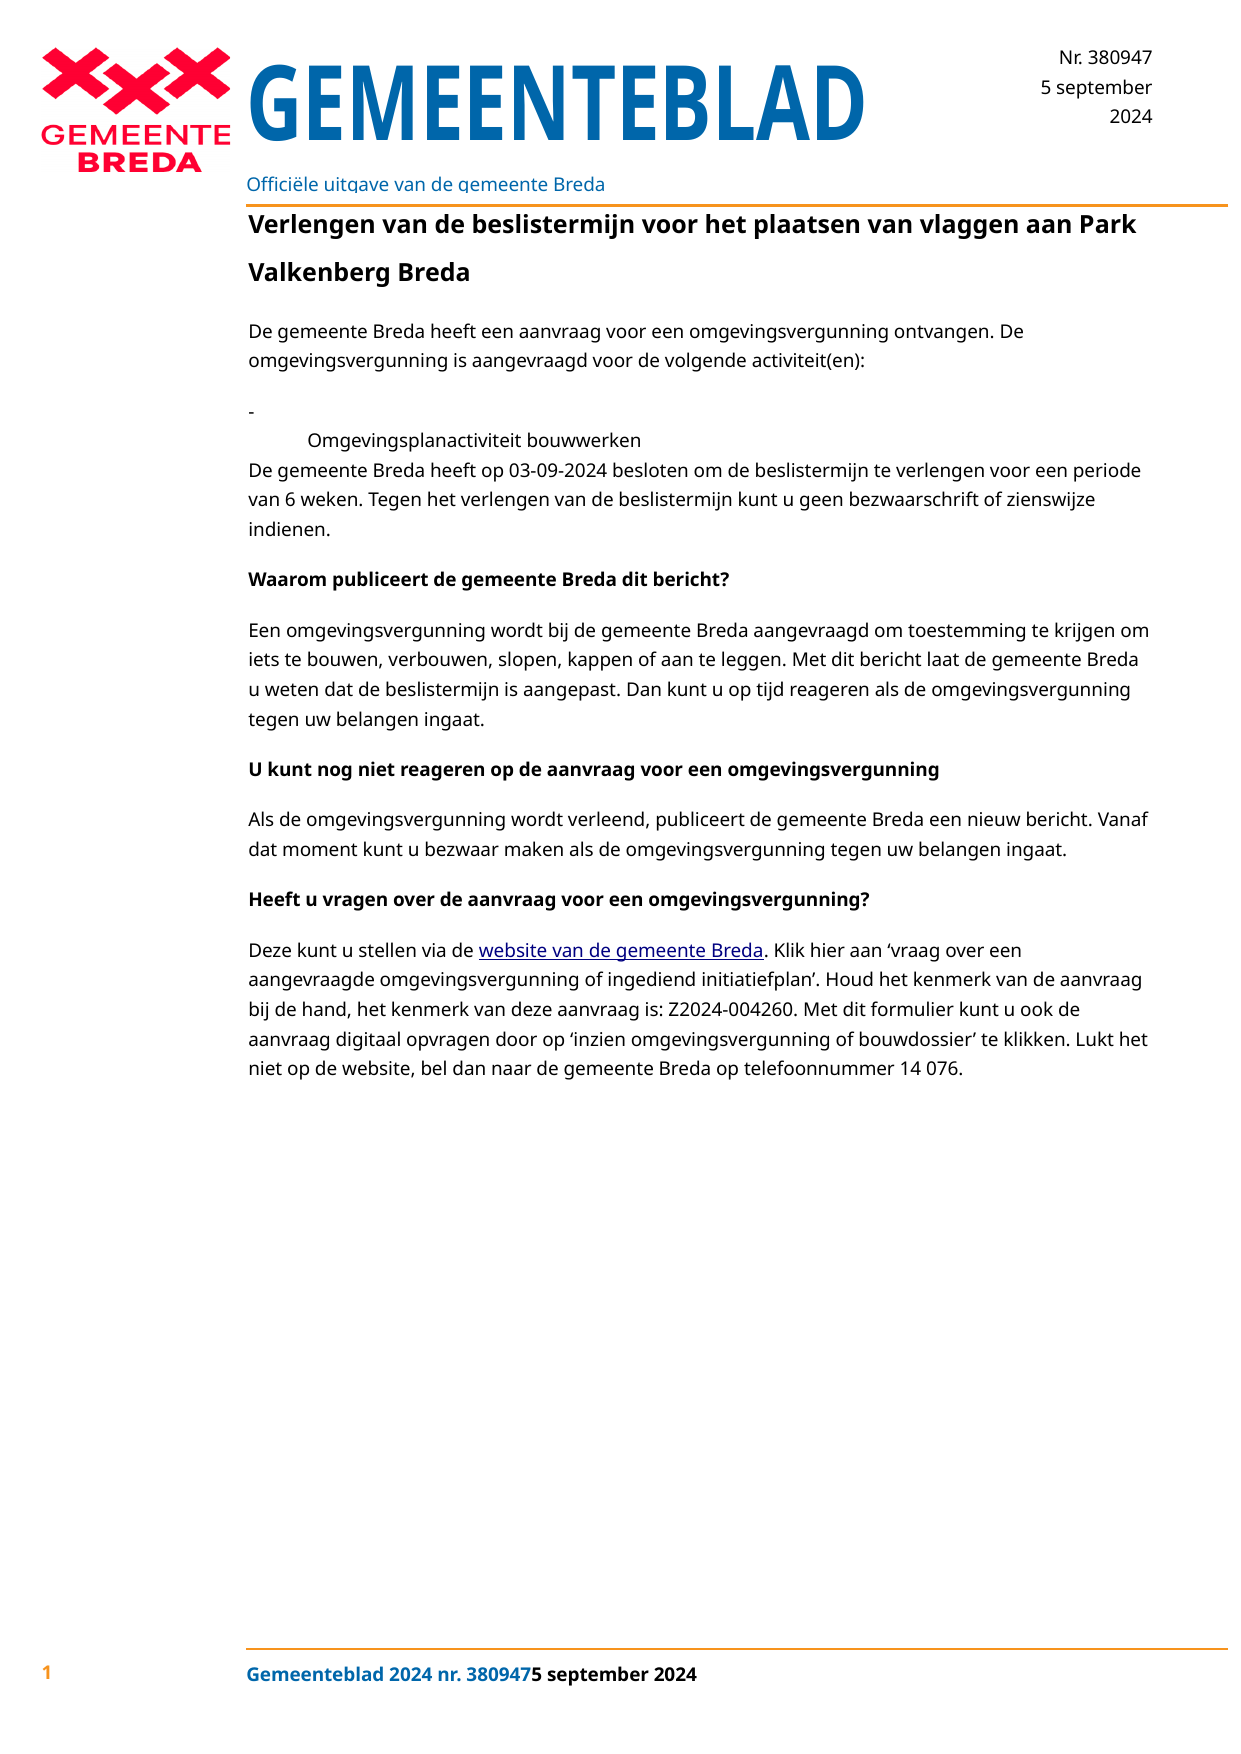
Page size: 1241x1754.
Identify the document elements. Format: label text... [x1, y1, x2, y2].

text Als de omgevingsvergunning wordt verleend, publiceert de gemeente Breda een nieuw bericht. Vanaf dat moment kunt u bezwaar maken als de omgevingsvergunning tegen uw belangen ingaat. [248, 807, 1152, 862]
text De gemeente Breda heeft een aanvraag voor een omgevingsvergunning ontvangen. De omgevingsvergunning is aangevraagd voor de volgende activiteit(en): [248, 318, 1152, 373]
text Een omgevingsvergunning wordt bij de gemeente Breda aangevraagd om toestemming te krijgen om iets te bouwen, verbouwen, slopen, kappen of aan te leggen. Met dit bericht laat de gemeente Breda u weten dat de beslistermijn is aangepast. Dan kunt u op tijd reageren als de omgevingsvergunning tegen uw belangen ingaat. [248, 617, 1152, 732]
text De gemeente Breda heeft op 03-09-2024 besloten om de beslistermijn te verlengen voor een periode van 6 weken. Tegen het verlengen van de beslistermijn kunt u geen bezwaarschrift of zienswijze indienen. [248, 457, 1152, 542]
text Verlengen van de beslistermijn voor het plaatsen van vlaggen aan Park Valkenberg Breda [248, 207, 1152, 288]
list Omgevingsplanactiviteit bouwwerken [248, 427, 1152, 453]
picture [41, 47, 231, 172]
text Heeft u vragen over de aanvraag voor een omgevingsvergunning? [248, 887, 1152, 912]
text Deze kunt u stellen via de website van de gemeente Breda. Klik hier aan ‘vraag over een aangevraagde omgevingsvergunning of ingediend initiatiefplan’. Houd het kenmerk van de aanvraag bij de hand, het kenmerk van deze aanvraag is: Z2024-004260. Met dit formulier kunt u ook de aanvraag digitaal opvragen door op ‘inzien omgevingsvergunning of bouwdossier’ te klikken. Lukt het niet op de website, bel dan naar de gemeente Breda op telefoonnummer 14 076. [248, 937, 1152, 1081]
text Waarom publiceert de gemeente Breda dit bericht? [248, 567, 1152, 592]
text U kunt nog niet reageren op de aanvraag voor een omgevingsvergunning [248, 756, 1152, 782]
